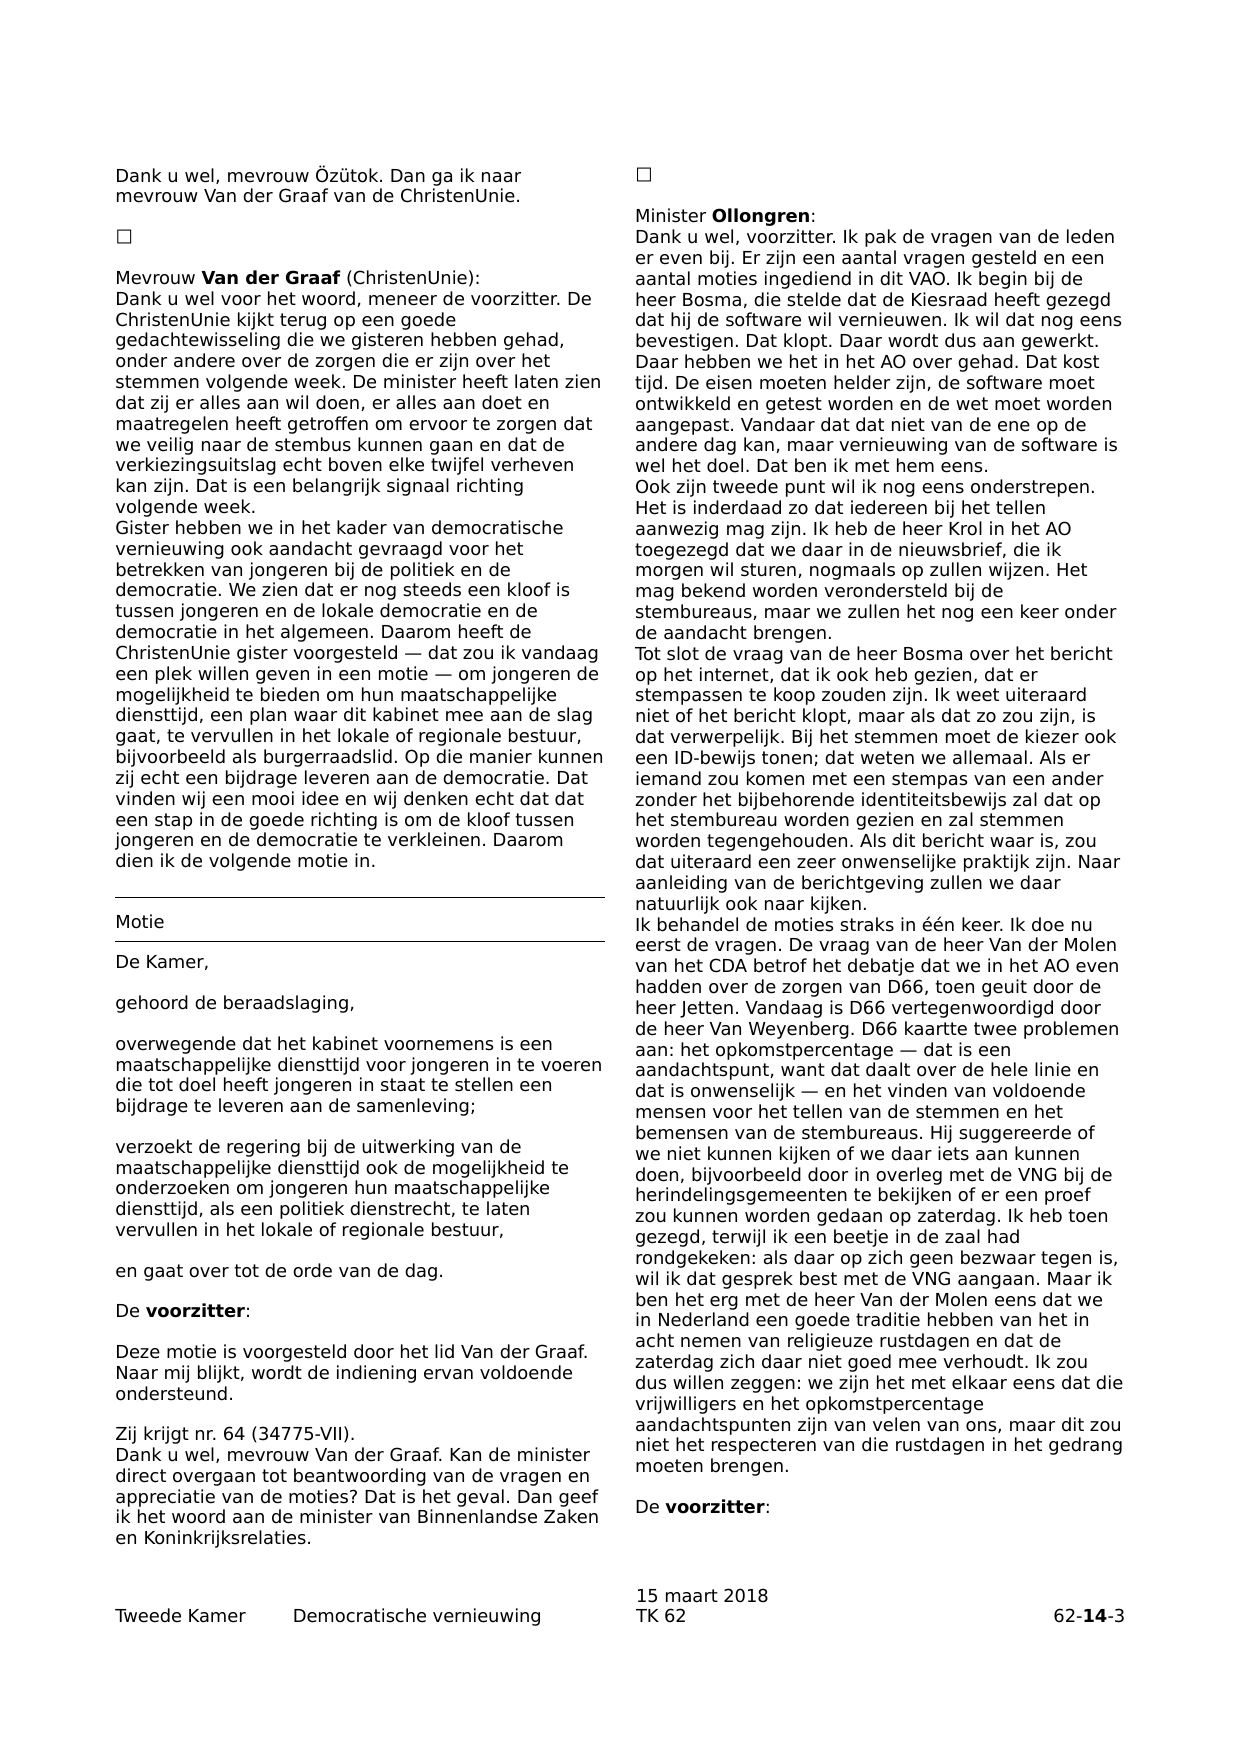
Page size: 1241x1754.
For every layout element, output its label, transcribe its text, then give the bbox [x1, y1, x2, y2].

text gehoord de beraadslaging, [115, 993, 605, 1014]
text Dank u wel voor het woord, meneer de voorzitter. De ChristenUnie kijkt terug op een goede gedachtewisseling die we gisteren hebben gehad, onder andere over de zorgen die er zijn over het stemmen volgende week. De minister heeft laten zien dat zij er alles aan wil doen, er alles aan doet en maatregelen heeft getroffen om ervoor te zorgen dat we veilig naar de stembus kunnen gaan en dat de verkiezingsuitslag echt boven elke twijfel verheven kan zijn. Dat is een belangrijk signaal richting volgende week. [115, 288, 605, 518]
text Dank u wel, mevrouw Özütok. Dan ga ik naar mevrouw Van der Graaf van de ChristenUnie. [115, 165, 605, 207]
text Dank u wel, voorzitter. Ik pak de vragen van de leden er even bij. Er zijn een aantal vragen gesteld en een aantal moties ingediend in dit VAO. Ik begin bij de heer Bosma, die stelde dat de Kiesraad heeft gezegd dat hij de software wil vernieuwen. Ik wil dat nog eens bevestigen. Dat klopt. Daar wordt dus aan gewerkt. Daar hebben we het in het AO over gehad. Dat kost tijd. De eisen moeten helder zijn, de software moet ontwikkeld en getest worden en de wet moet worden aangepast. Vandaar dat dat niet van de ene op de andere dag kan, maar vernieuwing van de software is wel het doel. Dat ben ik met hem eens. [635, 227, 1125, 477]
text ⬜ [635, 165, 1125, 186]
text De voorzitter: [115, 1301, 605, 1322]
text De voorzitter: [635, 1497, 1125, 1517]
text Ook zijn tweede punt wil ik nog eens onderstrepen. Het is inderdaad zo dat iedereen bij het tellen aanwezig mag zijn. Ik heb de heer Krol in het AO toegezegd dat we daar in de nieuwsbrief, die ik morgen wil sturen, nogmaals op zullen wijzen. Het mag bekend worden verondersteld bij de stembureaus, maar we zullen het nog een keer onder de aandacht brengen. [635, 477, 1125, 643]
text Motie [115, 912, 605, 932]
text Gister hebben we in het kader van democratische vernieuwing ook aandacht gevraagd voor het betrekken van jongeren bij de politiek en de democratie. We zien dat er nog steeds een kloof is tussen jongeren en de lokale democratie en de democratie in het algemeen. Daarom heeft de ChristenUnie gister voorgesteld — dat zou ik vandaag een plek willen geven in een motie — om jongeren de mogelijkheid te bieden om hun maatschappelijke diensttijd, een plan waar dit kabinet mee aan de slag gaat, te vervullen in het lokale of regionale bestuur, bijvoorbeeld als burgerraadslid. Op die manier kunnen zij echt een bijdrage leveren aan de democratie. Dat vinden wij een mooi idee en wij denken echt dat dat een stap in de goede richting is om de kloof tussen jongeren en de democratie te verkleinen. Daarom dien ik de volgende motie in. [115, 518, 605, 872]
text Mevrouw Van der Graaf (ChristenUnie): [115, 268, 605, 288]
text ⬜ [115, 227, 605, 248]
text en gaat over tot de orde van de dag. [115, 1260, 605, 1281]
text verzoekt de regering bij de uitwerking van de maatschappelijke diensttijd ook de mogelijkheid te onderzoeken om jongeren hun maatschappelijke diensttijd, als een politiek dienstrecht, te laten vervullen in het lokale of regionale bestuur, [115, 1137, 605, 1240]
text Zij krijgt nr. 64 (34775-VII). [115, 1424, 605, 1445]
text Minister Ollongren: [635, 206, 1125, 227]
text Dank u wel, mevrouw Van der Graaf. Kan de minister direct overgaan tot beantwoording van de vragen en appreciatie van de moties? Dat is het geval. Dan geef ik het woord aan de minister van Binnenlandse Zaken en Koninkrijksrelaties. [115, 1445, 605, 1549]
text Deze motie is voorgesteld door het lid Van der Graaf. Naar mij blijkt, wordt de indiening ervan voldoende ondersteund. [115, 1342, 605, 1404]
text Ik behandel de moties straks in één keer. Ik doe nu eerst de vragen. De vraag van de heer Van der Molen van het CDA betrof het debatje dat we in het AO even hadden over de zorgen van D66, toen geuit door de heer Jetten. Vandaag is D66 vertegenwoordigd door de heer Van Weyenberg. D66 kaartte twee problemen aan: het opkomstpercentage — dat is een aandachtspunt, want dat daalt over de hele linie en dat is onwenselijk — en het vinden van voldoende mensen voor het tellen van de stemmen en het bemensen van de stembureaus. Hij suggereerde of we niet kunnen kijken of we daar iets aan kunnen doen, bijvoorbeeld door in overleg met de VNG bij de herindelingsgemeenten te bekijken of er een proef zou kunnen worden gedaan op zaterdag. Ik heb toen gezegd, terwijl ik een beetje in de zaal had rondgekeken: als daar op zich geen bezwaar tegen is, wil ik dat gesprek best met de VNG aangaan. Maar ik ben het erg met de heer Van der Molen eens dat we in Nederland een goede traditie hebben van het in acht nemen van religieuze rustdagen en dat de zaterdag zich daar niet goed mee verhoudt. Ik zou dus willen zeggen: we zijn het met elkaar eens dat die vrijwilligers en het opkomstpercentage aandachtspunten zijn van velen van ons, maar dit zou niet het respecteren van die rustdagen in het gedrang moeten brengen. [635, 914, 1125, 1477]
text De Kamer, [115, 952, 605, 973]
text overwegende dat het kabinet voornemens is een maatschappelijke diensttijd voor jongeren in te voeren die tot doel heeft jongeren in staat te stellen een bijdrage te leveren aan de samenleving; [115, 1034, 605, 1117]
text Tot slot de vraag van de heer Bosma over het bericht op het internet, dat ik ook heb gezien, dat er stempassen te koop zouden zijn. Ik weet uiteraard niet of het bericht klopt, maar als dat zo zou zijn, is dat verwerpelijk. Bij het stemmen moet de kiezer ook een ID-bewijs tonen; dat weten we allemaal. Als er iemand zou komen met een stempas van een ander zonder het bijbehorende identiteitsbewijs zal dat op het stembureau worden gezien en zal stemmen worden tegengehouden. Als dit bericht waar is, zou dat uiteraard een zeer onwenselijke praktijk zijn. Naar aanleiding van de berichtgeving zullen we daar natuurlijk ook naar kijken. [635, 643, 1125, 914]
